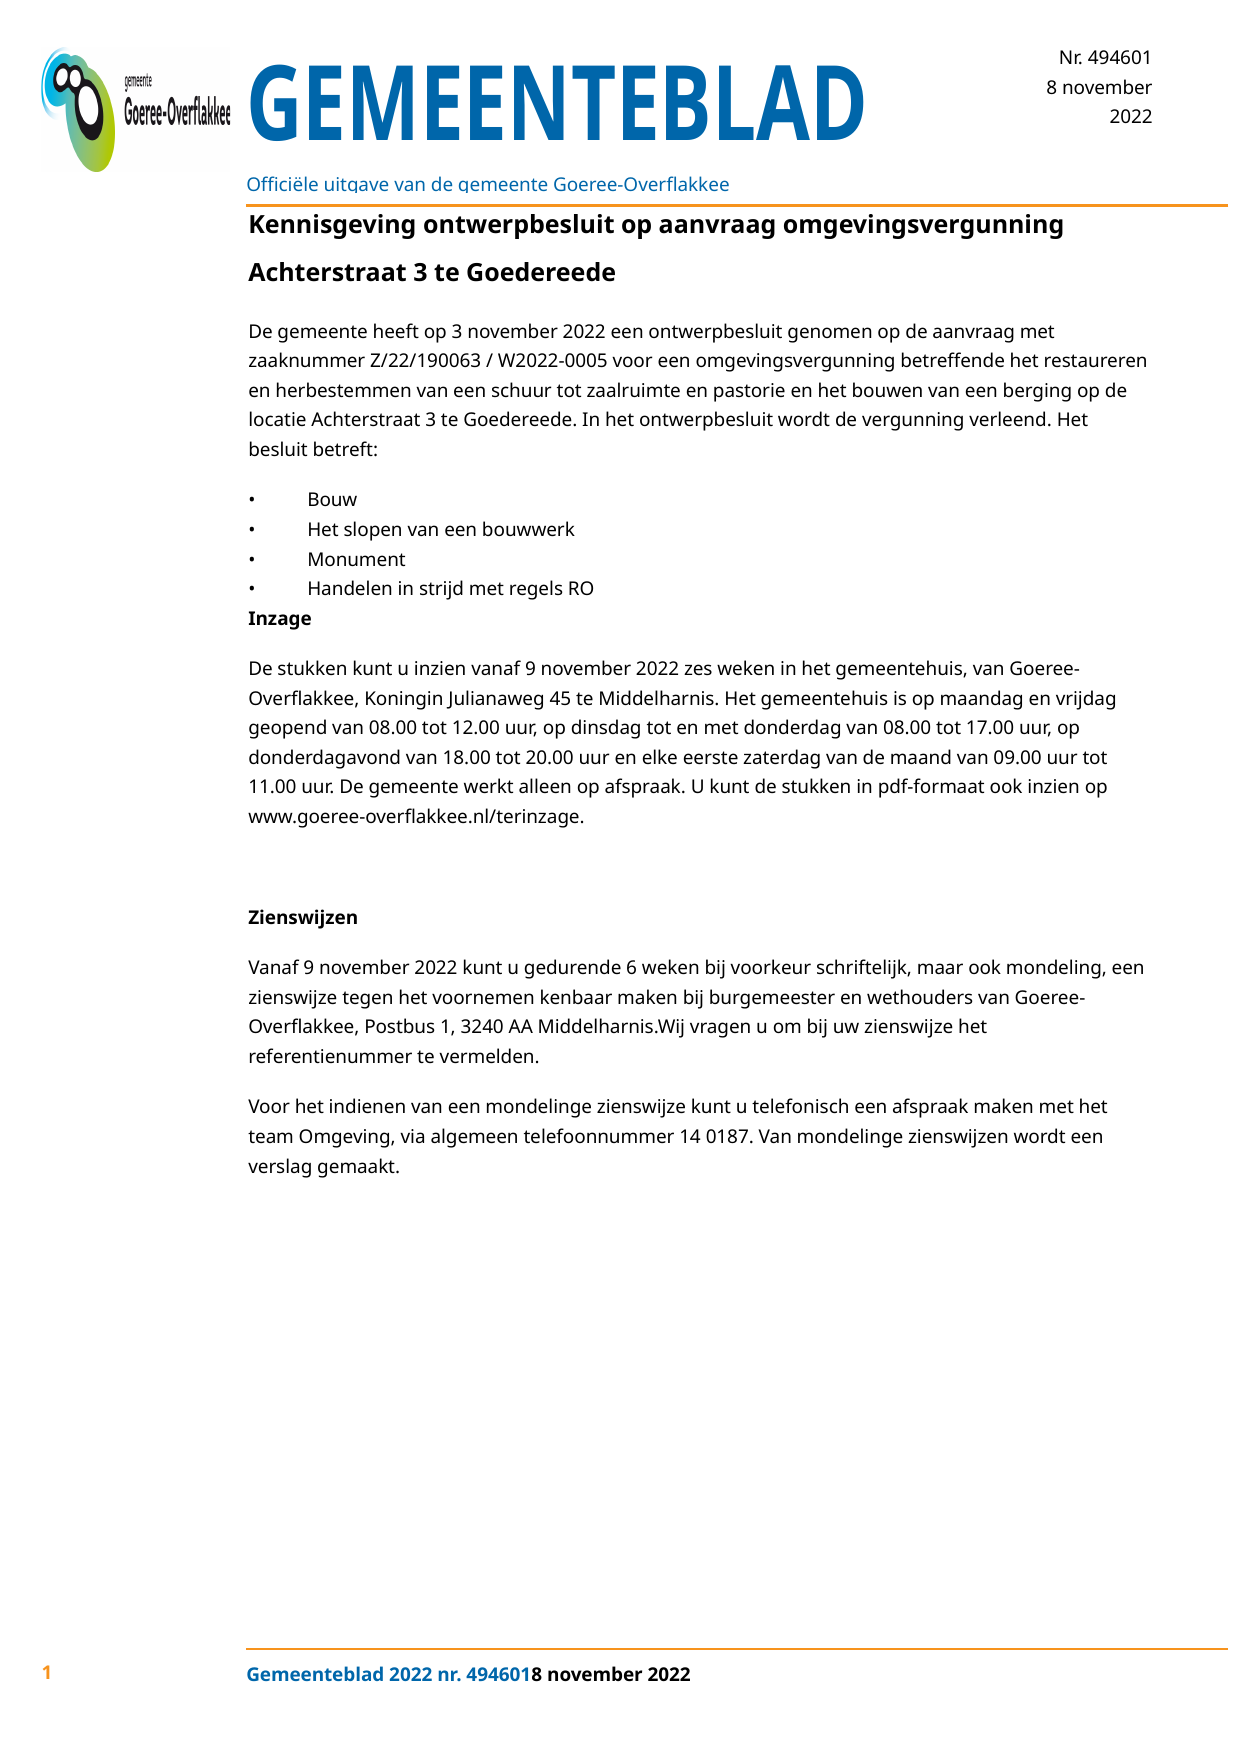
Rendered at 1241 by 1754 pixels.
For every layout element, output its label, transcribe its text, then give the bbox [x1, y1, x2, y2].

list Monument [248, 546, 1152, 572]
text De gemeente heeft op 3 november 2022 een ontwerpbesluit genomen op de aanvraag met zaaknummer Z/22/190063 / W2022-0005 voor een omgevingsvergunning betreffende het restaureren en herbestemmen van een schuur tot zaalruimte en pastorie en het bouwen van een berging op de locatie Achterstraat 3 te Goedereede. In het ontwerpbesluit wordt de vergunning verleend. Het besluit betreft: [248, 318, 1152, 462]
text Zienswijzen [248, 904, 1152, 930]
text Inzage [248, 605, 1152, 631]
list Bouw [248, 487, 1152, 512]
text De stukken kunt u inzien vanaf 9 november 2022 zes weken in het gemeentehuis, van Goeree-Overflakkee, Koningin Julianaweg 45 te Middelharnis. Het gemeentehuis is op maandag en vrijdag geopend van 08.00 tot 12.00 uur, op dinsdag tot en met donderdag van 08.00 tot 17.00 uur, op donderdagavond van 18.00 tot 20.00 uur en elke eerste zaterdag van de maand van 09.00 uur tot 11.00 uur. De gemeente werkt alleen op afspraak. U kunt de stukken in pdf-formaat ook inzien op www.goeree-overflakkee.nl/terinzage. [248, 655, 1152, 829]
list Het slopen van een bouwwerk [248, 516, 1152, 542]
text Vanaf 9 november 2022 kunt u gedurende 6 weken bij voorkeur schriftelijk, maar ook mondeling, een zienswijze tegen het voornemen kenbaar maken bij burgemeester en wethouders van Goeree-Overflakkee, Postbus 1, 3240 AA Middelharnis.Wij vragen u om bij uw zienswijze het referentienummer te vermelden. [248, 954, 1152, 1069]
picture [41, 47, 231, 172]
text Kennisgeving ontwerpbesluit op aanvraag omgevingsvergunning Achterstraat 3 te Goedereede [248, 207, 1152, 288]
list Handelen in strijd met regels RO [248, 575, 1152, 601]
text Voor het indienen van een mondelinge zienswijze kunt u telefonisch een afspraak maken met het team Omgeving, via algemeen telefoonnummer 14 0187. Van mondelinge zienswijzen wordt een verslag gemaakt. [248, 1094, 1152, 1179]
